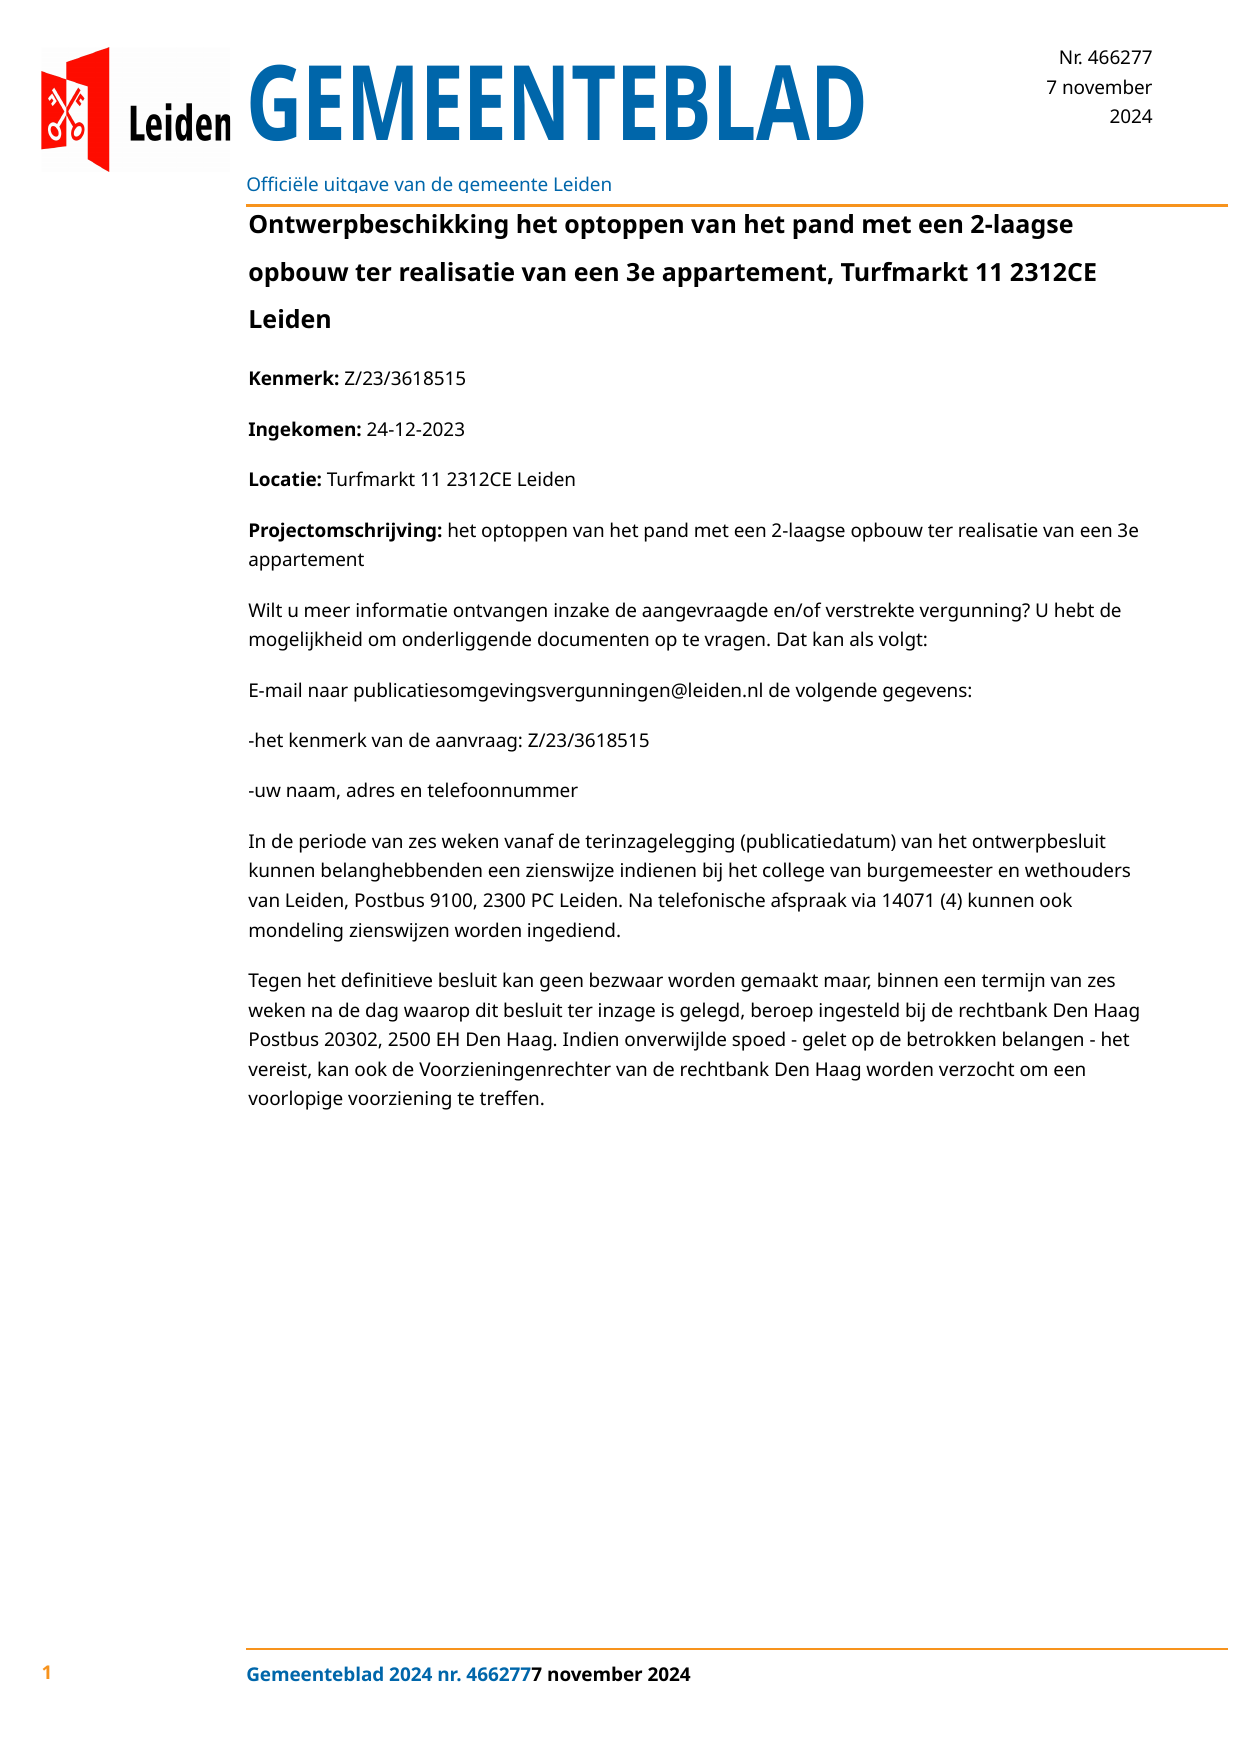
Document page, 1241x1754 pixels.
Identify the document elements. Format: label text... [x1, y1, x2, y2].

text Projectomschrijving: het optoppen van het pand met een 2-laagse opbouw ter realisatie van een 3e appartement [248, 517, 1152, 572]
picture [41, 47, 231, 172]
text -het kenmerk van de aanvraag: Z/23/3618515 [248, 727, 1152, 753]
text Kenmerk: Z/23/3618515 [248, 366, 1152, 391]
text Wilt u meer informatie ontvangen inzake de aangevraagde en/of verstrekte vergunning? U hebt de mogelijkheid om onderliggende documenten op te vragen. Dat kan als volgt: [248, 597, 1152, 652]
text Locatie: Turfmarkt 11 2312CE Leiden [248, 466, 1152, 492]
text Ingekomen: 24-12-2023 [248, 416, 1152, 442]
text E-mail naar publicatiesomgevingsvergunningen@leiden.nl de volgende gegevens: [248, 677, 1152, 702]
text Ontwerpbeschikking het optoppen van het pand met een 2-laagse opbouw ter realisatie van een 3e appartement, Turfmarkt 11 2312CE Leiden [248, 207, 1152, 336]
text -uw naam, adres en telefoonnummer [248, 778, 1152, 803]
text In de periode van zes weken vanaf de terinzagelegging (publicatiedatum) van het ontwerpbesluit kunnen belanghebbenden een zienswijze indienen bij het college van burgemeester en wethouders van Leiden, Postbus 9100, 2300 PC Leiden. Na telefonische afspraak via 14071 (4) kunnen ook mondeling zienswijzen worden ingediend. [248, 828, 1152, 942]
text Tegen het definitieve besluit kan geen bezwaar worden gemaakt maar, binnen een termijn van zes weken na de dag waarop dit besluit ter inzage is gelegd, beroep ingesteld bij de rechtbank Den Haag Postbus 20302, 2500 EH Den Haag. Indien onverwijlde spoed - gelet op de betrokken belangen - het vereist, kan ook de Voorzieningenrechter van de rechtbank Den Haag worden verzocht om een voorlopige voorziening te treffen. [248, 967, 1152, 1111]
